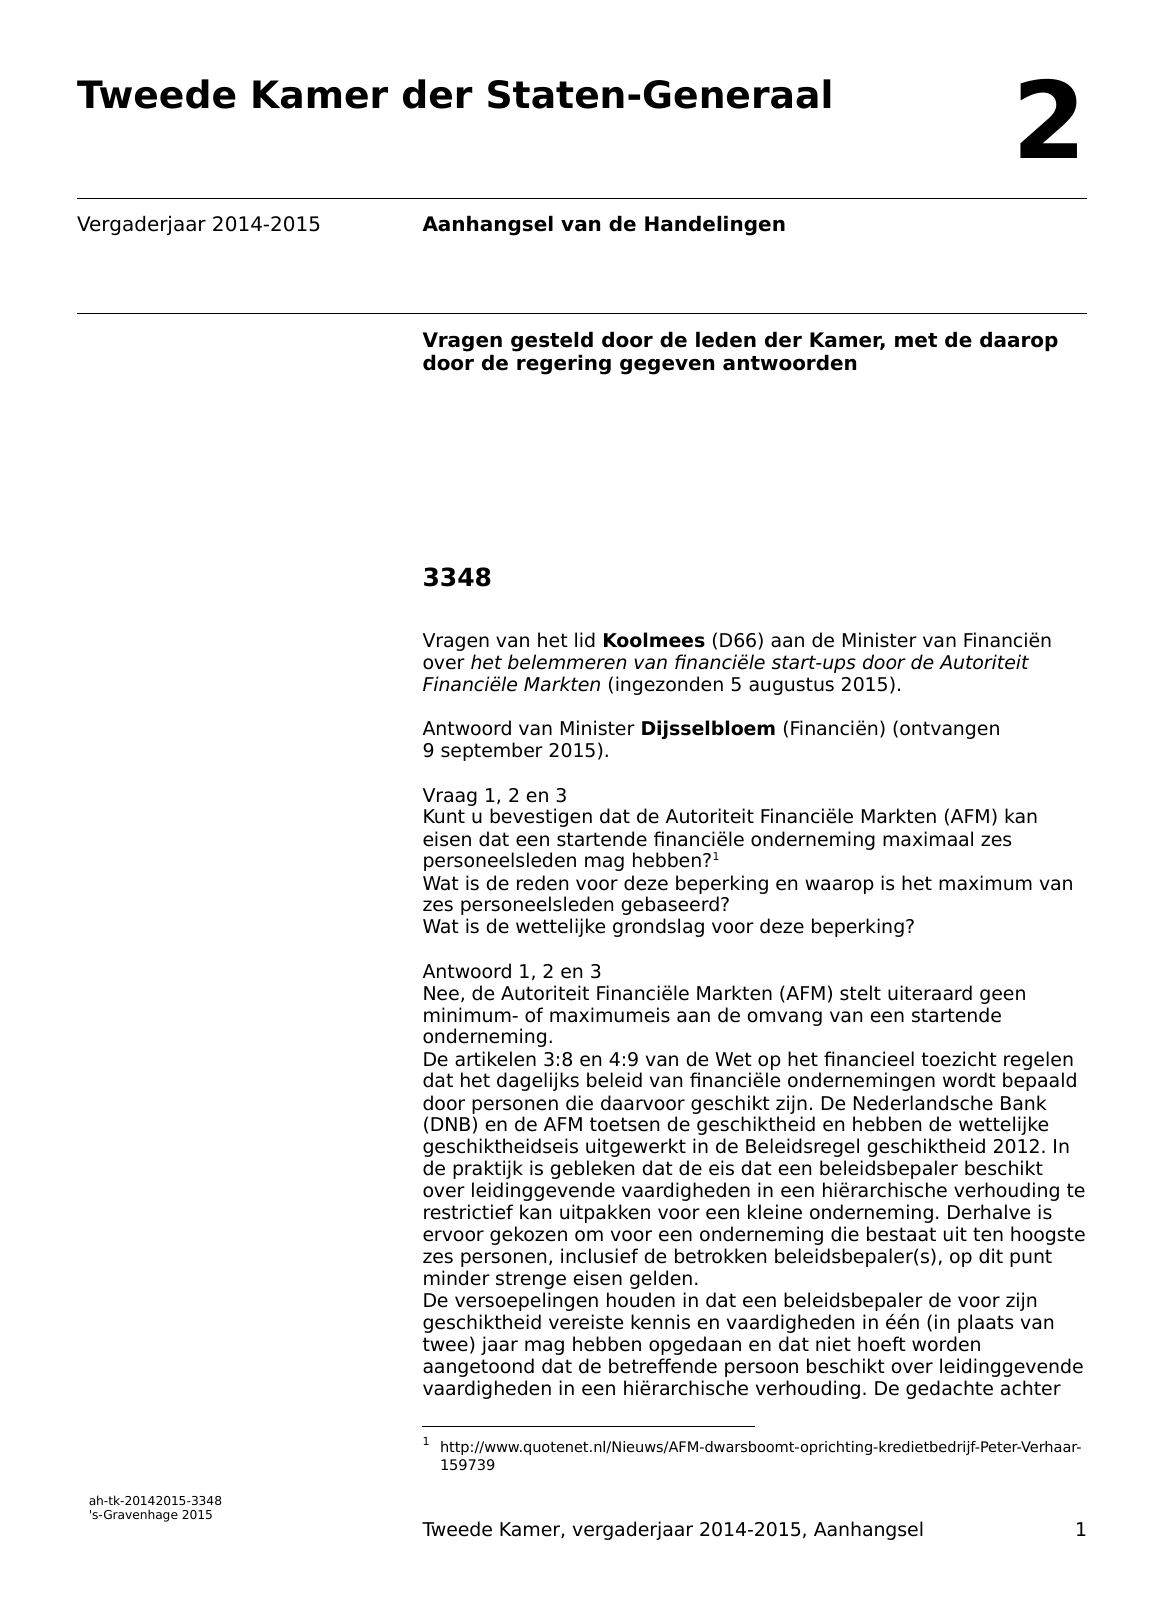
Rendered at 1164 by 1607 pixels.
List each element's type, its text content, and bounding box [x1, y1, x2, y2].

text 's-Gravenhage 2015 [88, 1508, 323, 1522]
text Kunt u bevestigen dat de Autoriteit Financiële Markten (AFM) kan eisen dat een startende financiële onderneming maximaal zes personeelsleden mag hebben? [422, 806, 1087, 872]
table_header 2 [886, 59, 1087, 198]
table_cell Aanhangsel van de Handelingen [422, 199, 1087, 313]
text Wat is de reden voor deze beperking en waarop is het maximum van zes personeelsleden gebaseerd? [422, 872, 1087, 916]
text Antwoord 1, 2 en 3 [422, 961, 1087, 982]
table_cell [77, 314, 422, 375]
table_cell Vergaderjaar 2014-2015 [77, 199, 422, 313]
text Antwoord van Minister Dijsselbloem (Financiën) (ontvangen 9 september 2015). [422, 718, 1087, 762]
text Wat is de wettelijke grondslag voor deze beperking? [422, 916, 1087, 938]
text http://www.quotenet.nl/Nieuws/AFM-dwarsboomt-oprichting-kredietbedrijf-Peter-Verhaar-159739 [422, 1435, 1087, 1474]
text Vragen van het lid Koolmees (D66) aan de Minister van Financiën over het belemmeren van financiële start-ups door de Autoriteit Financiële Markten (ingezonden 5 augustus 2015). [422, 630, 1087, 696]
table_header Tweede Kamer der Staten-Generaal [77, 59, 886, 198]
text ah-tk-20142015-3348 [88, 1494, 323, 1508]
table_cell Vragen gesteld door de leden der Kamer, met de daarop door de regering gegeven antwoorden [422, 314, 1087, 375]
text De versoepelingen houden in dat een beleidsbepaler de voor zijn geschiktheid vereiste kennis en vaardigheden in één (in plaats van twee) jaar mag hebben opgedaan en dat niet hoeft worden aangetoond dat de betreffende persoon beschikt over leidinggevende vaardigheden in een hiërarchische verhouding. De gedachte achter [422, 1290, 1087, 1400]
text Nee, de Autoriteit Financiële Markten (AFM) stelt uiteraard geen minimum- of maximumeis aan de omvang van een startende onderneming. [422, 982, 1087, 1048]
text 3348 [422, 563, 1087, 592]
text De artikelen 3:8 en 4:9 van de Wet op het financieel toezicht regelen dat het dagelijks beleid van financiële ondernemingen wordt bepaald door personen die daarvoor geschikt zijn. De Nederlandsche Bank (DNB) en de AFM toetsen de geschiktheid en hebben de wettelijke geschiktheidseis uitgewerkt in de Beleidsregel geschiktheid 2012. In de praktijk is gebleken dat de eis dat een beleidsbepaler beschikt over leidinggevende vaardigheden in een hiërarchische verhouding te restrictief kan uitpakken voor een kleine onderneming. Derhalve is ervoor gekozen om voor een onderneming die bestaat uit ten hoogste zes personen, inclusief de betrokken beleidsbepaler(s), op dit punt minder strenge eisen gelden. [422, 1048, 1087, 1290]
text Vraag 1, 2 en 3 [422, 784, 1087, 806]
